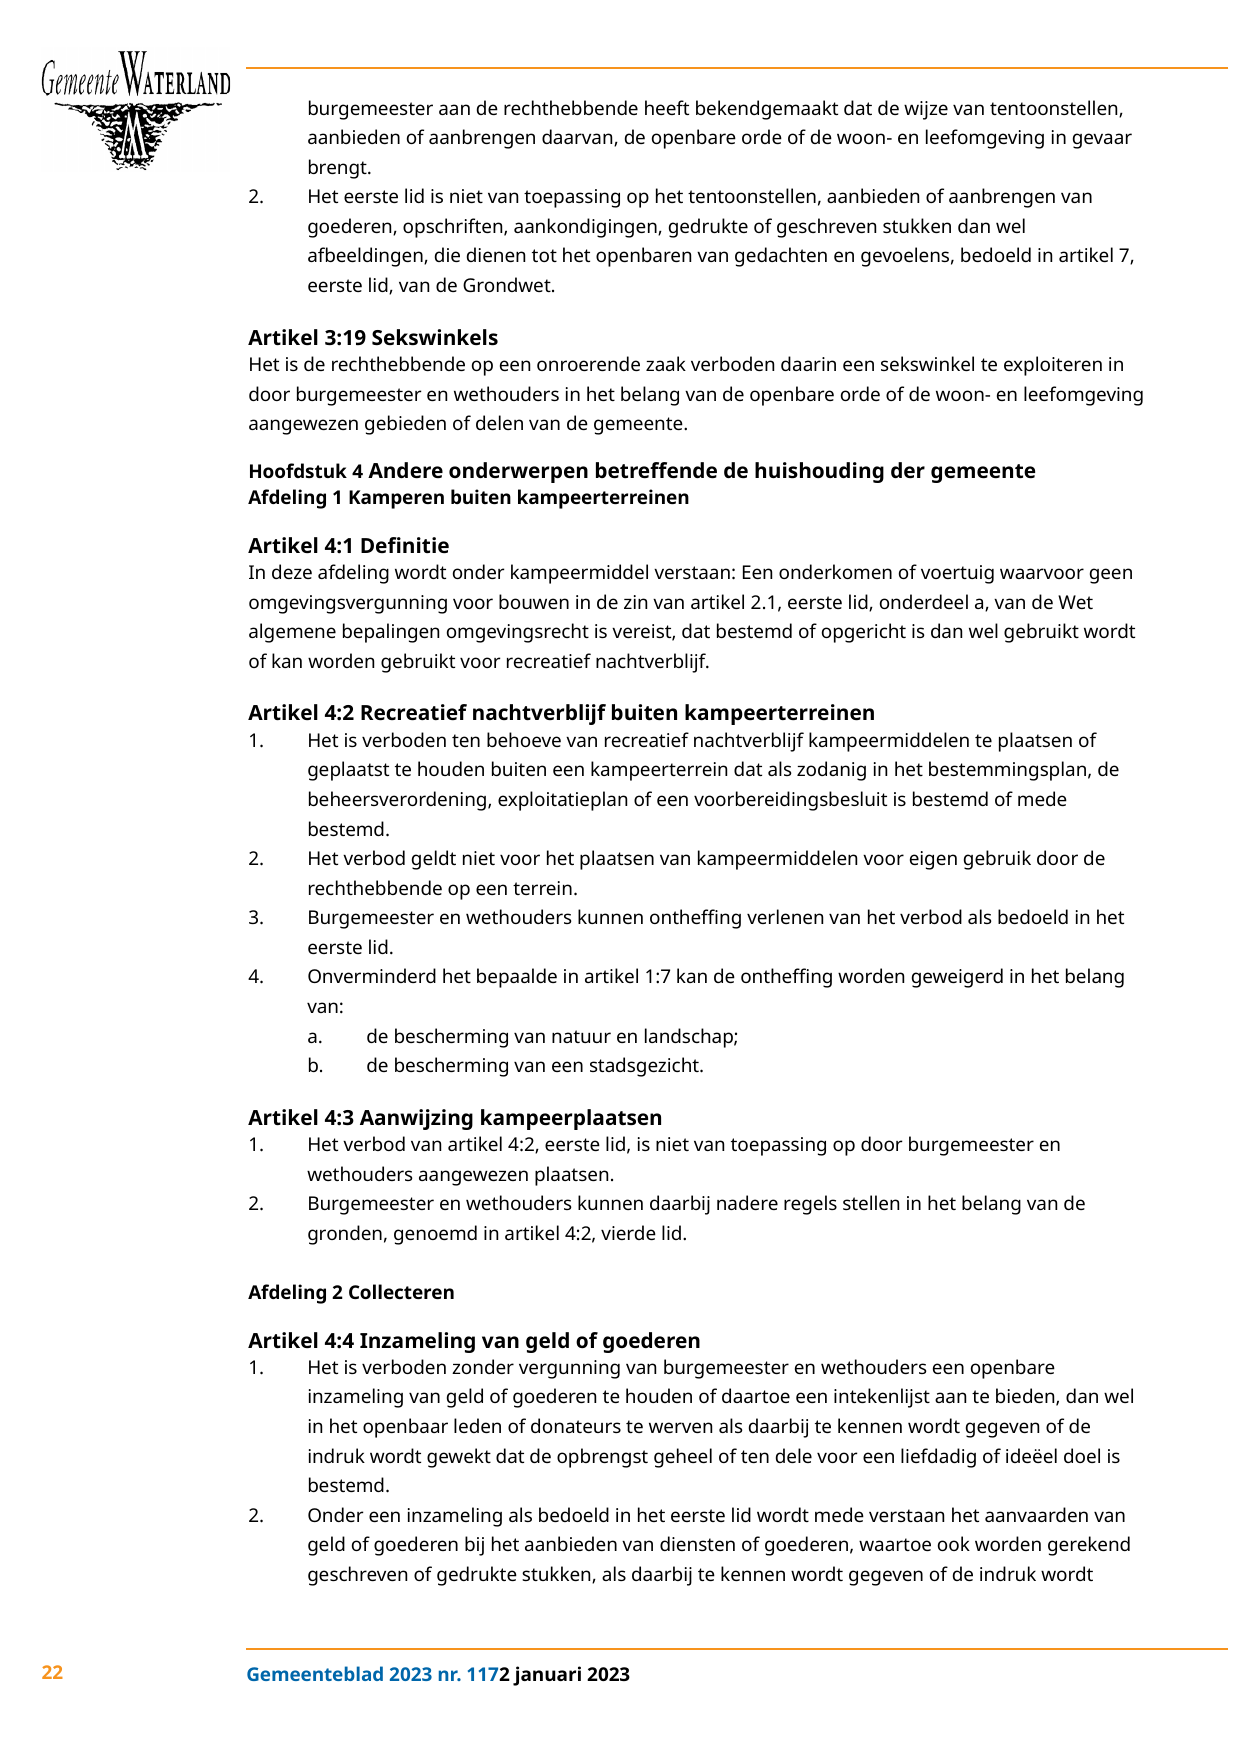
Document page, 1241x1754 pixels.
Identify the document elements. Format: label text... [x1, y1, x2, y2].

picture [41, 47, 231, 172]
list Onverminderd het bepaalde in artikel 1:7 kan de ontheffing worden geweigerd in het belang van: [248, 964, 1152, 1019]
text Artikel 4:1 Definitie [248, 531, 1152, 559]
list Het is verboden zonder vergunning van burgemeester en wethouders een openbare inzameling van geld of goederen te houden of daartoe een intekenlijst aan te bieden, dan wel in het openbaar leden of donateurs te werven als daarbij te kennen wordt gegeven of de indruk wordt gewekt dat de opbrengst geheel of ten dele voor een liefdadig of ideëel doel is bestemd. [248, 1354, 1152, 1498]
list Het is verboden ten behoeve van recreatief nachtverblijf kampeermiddelen te plaatsen of geplaatst te houden buiten een kampeerterrein dat als zodanig in het bestemmingsplan, de beheersverordening, exploitatieplan of een voorbereidingsbesluit is bestemd of mede bestemd. [248, 727, 1152, 841]
text Artikel 4:4 Inzameling van geld of goederen [248, 1326, 1152, 1354]
text Hoofdstuk 4 Andere onderwerpen betreffende de huishouding der gemeente [248, 456, 1152, 484]
list Het verbod van artikel 4:2, eerste lid, is niet van toepassing op door burgemeester en wethouders aangewezen plaatsen. [248, 1131, 1152, 1187]
list Het verbod geldt niet voor het plaatsen van kampeermiddelen voor eigen gebruik door de rechthebbende op een terrein. [248, 845, 1152, 901]
list de bescherming van een stadsgezicht. [307, 1052, 1152, 1078]
list Burgemeester en wethouders kunnen daarbij nadere regels stellen in het belang van de gronden, genoemd in artikel 4:2, vierde lid. [248, 1190, 1152, 1246]
list Onder een inzameling als bedoeld in het eerste lid wordt mede verstaan het aanvaarden van geld of goederen bij het aanbieden van diensten of goederen, waartoe ook worden gerekend geschreven of gedrukte stukken, als daarbij te kennen wordt gegeven of de indruk wordt [248, 1502, 1152, 1587]
text Afdeling 2 Collecteren [248, 1279, 1152, 1305]
list Het eerste lid is niet van toepassing op het tentoonstellen, aanbieden of aanbrengen van goederen, opschriften, aankondigingen, gedrukte of geschreven stukken dan wel afbeeldingen, die dienen tot het openbaren van gedachten en gevoelens, bedoeld in artikel 7, eerste lid, van de Grondwet. [248, 183, 1152, 298]
text Het is de rechthebbende op een onroerende zaak verboden daarin een sekswinkel te exploiteren in door burgemeester en wethouders in het belang van de openbare orde of de woon- en leefomgeving aangewezen gebieden of delen van de gemeente. [248, 351, 1152, 436]
list burgemeester aan de rechthebbende heeft bekendgemaakt dat de wijze van tentoonstellen, aanbieden of aanbrengen daarvan, de openbare orde of de woon- en leefomgeving in gevaar brengt. [248, 95, 1152, 180]
list de bescherming van natuur en landschap; [307, 1023, 1152, 1048]
text Afdeling 1 Kamperen buiten kampeerterreinen [248, 484, 1152, 510]
text Artikel 4:2 Recreatief nachtverblijf buiten kampeerterreinen [248, 698, 1152, 727]
text Artikel 4:3 Aanwijzing kampeerplaatsen [248, 1103, 1152, 1131]
list Burgemeester en wethouders kunnen ontheffing verlenen van het verbod als bedoeld in het eerste lid. [248, 904, 1152, 960]
text Artikel 3:19 Sekswinkels [248, 323, 1152, 351]
text In deze afdeling wordt onder kampeermiddel verstaan: Een onderkomen of voertuig waarvoor geen omgevingsvergunning voor bouwen in de zin van artikel 2.1, eerste lid, onderdeel a, van de Wet algemene bepalingen omgevingsrecht is vereist, dat bestemd of opgericht is dan wel gebruikt wordt of kan worden gebruikt voor recreatief nachtverblijf. [248, 559, 1152, 674]
